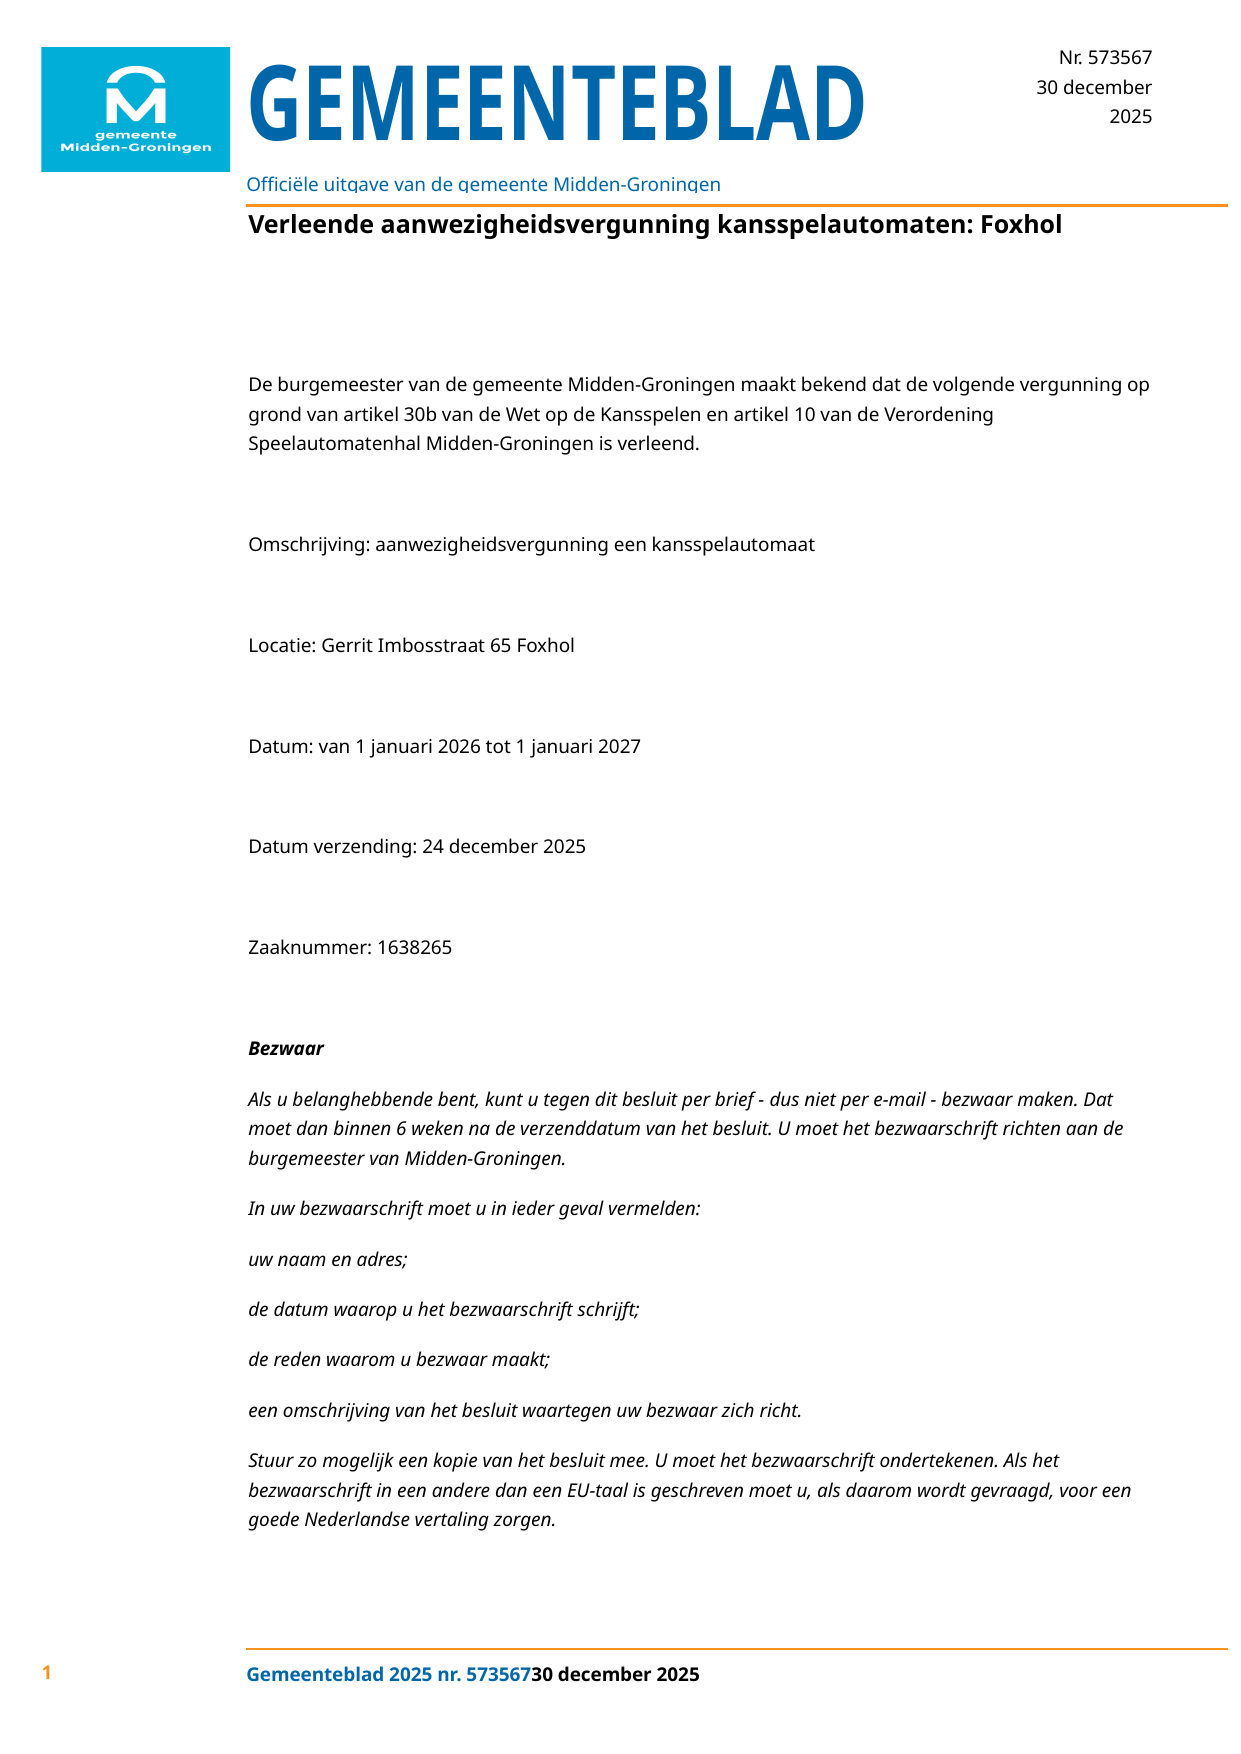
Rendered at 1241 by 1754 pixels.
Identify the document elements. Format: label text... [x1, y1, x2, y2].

picture [184, 146, 190, 153]
text Bezwaar [248, 1035, 1152, 1061]
text Omschrijving: aanwezigheidsvergunning een kansspelautomaat [248, 531, 1152, 557]
text uw naam en adres; [248, 1246, 1152, 1271]
text Als u belanghebbende bent, kunt u tegen dit besluit per brief - dus niet per e-mail - bezwaar maken. Dat moet dan binnen 6 weken na de verzenddatum van het besluit. U moet het bezwaarschrift richten aan de burgemeester van Midden-Groningen. [248, 1086, 1152, 1171]
text Stuur zo mogelijk een kopie van het besluit mee. U moet het bezwaarschrift ondertekenen. Als het bezwaarschrift in een andere dan een EU-taal is geschreven moet u, als daarom wordt gevraagd, voor een goede Nederlandse vertaling zorgen. [248, 1447, 1152, 1532]
text Verleende aanwezigheidsvergunning kansspelautomaten: Foxhol [248, 207, 1152, 241]
picture [107, 89, 165, 122]
picture [108, 66, 164, 82]
text Datum: van 1 januari 2026 tot 1 januari 2027 [248, 733, 1152, 758]
text Locatie: Gerrit Imbosstraat 65 Foxhol [248, 632, 1152, 658]
text In uw bezwaarschrift moet u in ieder geval vermelden: [248, 1195, 1152, 1221]
text Datum verzending: 24 december 2025 [248, 834, 1152, 859]
text de datum waarop u het bezwaarschrift schrijft; [248, 1296, 1152, 1322]
text de reden waarom u bezwaar maakt; [248, 1347, 1152, 1372]
text Zaaknummer: 1638265 [248, 934, 1152, 960]
text De burgemeester van de gemeente Midden-Groningen maakt bekend dat de volgende vergunning op grond van artikel 30b van de Wet op de Kansspelen en artikel 10 van de Verordening Speelautomatenhal Midden-Groningen is verleend. [248, 371, 1152, 456]
text een omschrijving van het besluit waartegen uw bezwaar zich richt. [248, 1397, 1152, 1423]
